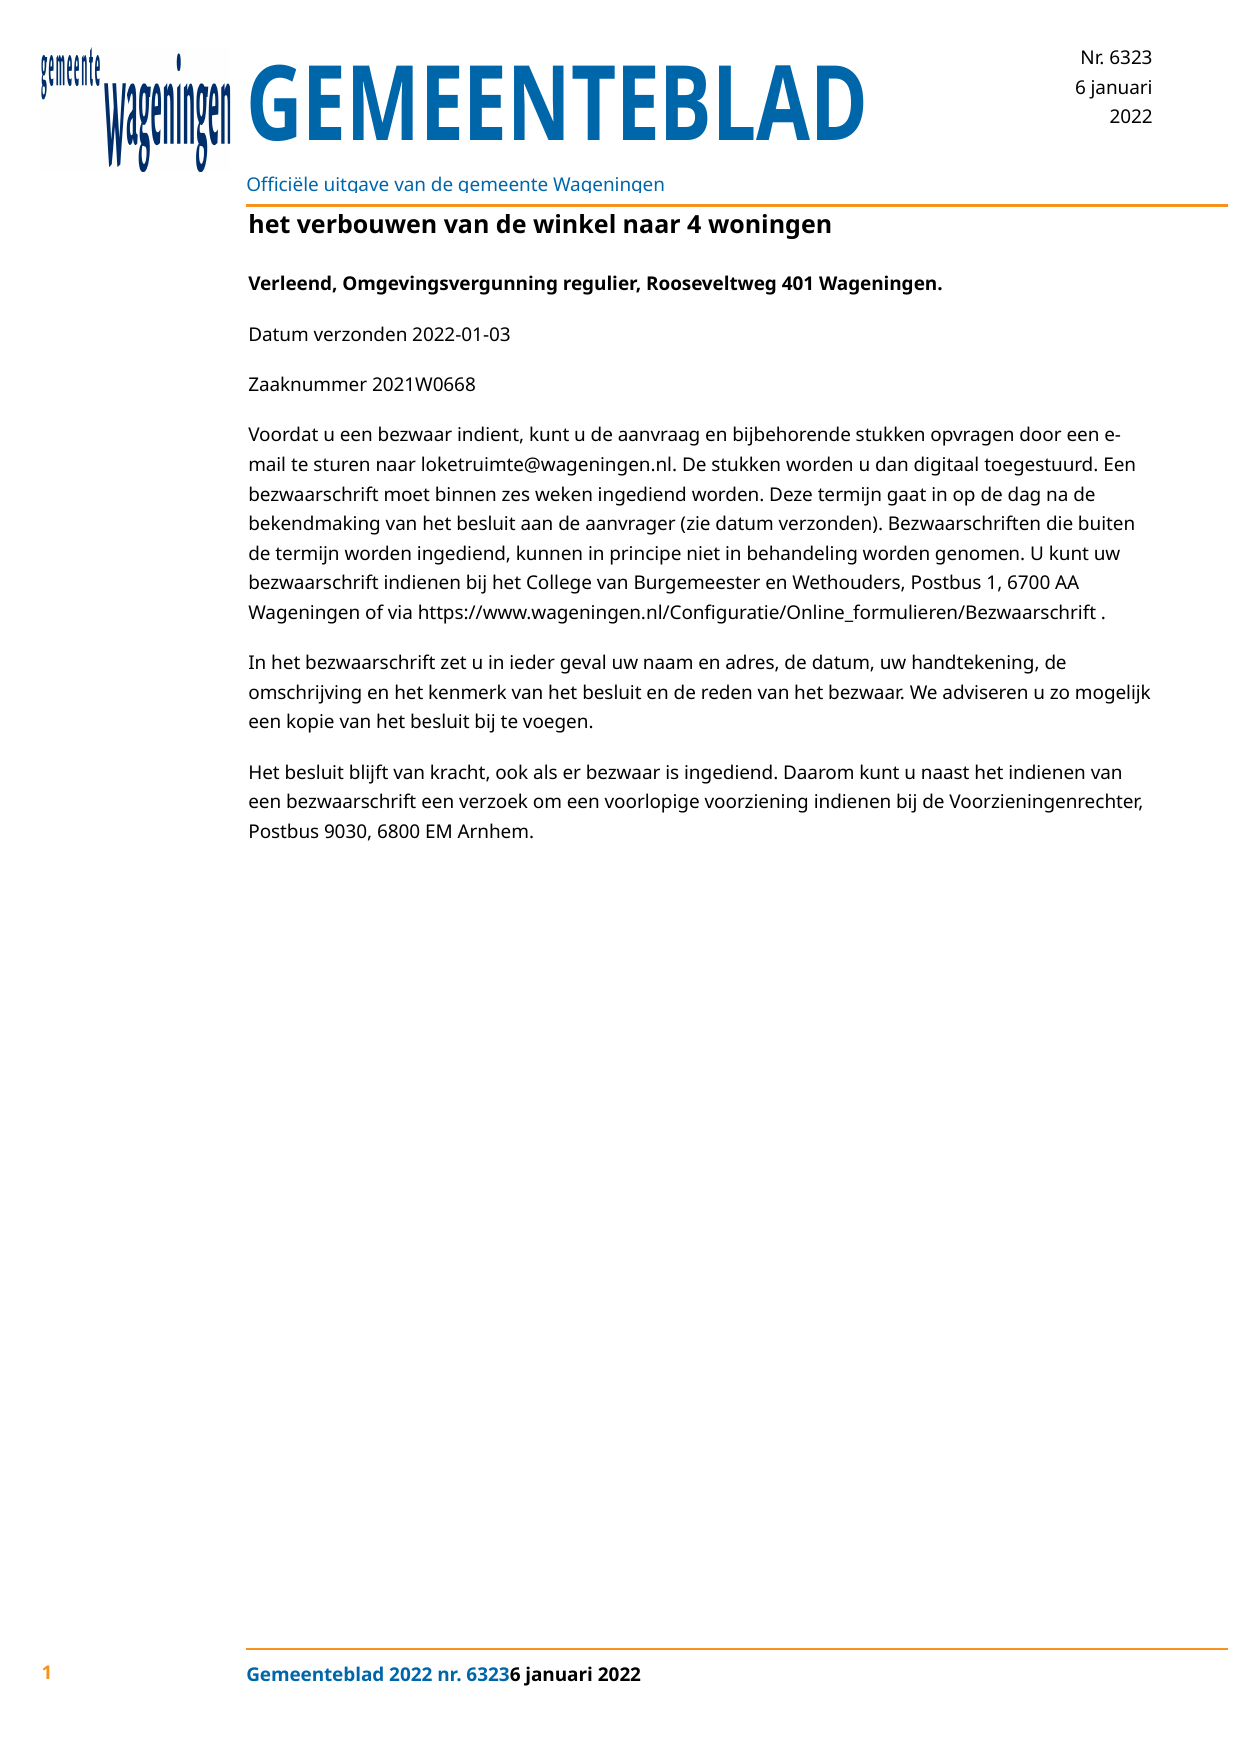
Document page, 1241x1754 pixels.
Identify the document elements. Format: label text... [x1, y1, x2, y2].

picture [41, 47, 231, 172]
text Voordat u een bezwaar indient, kunt u de aanvraag en bijbehorende stukken opvragen door een e-mail te sturen naar loketruimte@wageningen.nl. De stukken worden u dan digitaal toegestuurd. Een bezwaarschrift moet binnen zes weken ingediend worden. Deze termijn gaat in op de dag na de bekendmaking van het besluit aan de aanvrager (zie datum verzonden). Bezwaarschriften die buiten de termijn worden ingediend, kunnen in principe niet in behandeling worden genomen. U kunt uw bezwaarschrift indienen bij het College van Burgemeester en Wethouders, Postbus 1, 6700 AA Wageningen of via https://www.wageningen.nl/Configuratie/Online_formulieren/Bezwaarschrift . [248, 422, 1152, 625]
text Het besluit blijft van kracht, ook als er bezwaar is ingediend. Daarom kunt u naast het indienen van een bezwaarschrift een verzoek om een voorlopige voorziening indienen bij de Voorzieningenrechter, Postbus 9030, 6800 EM Arnhem. [248, 759, 1152, 844]
text het verbouwen van de winkel naar 4 woningen [248, 207, 1152, 241]
text Verleend, Omgevingsvergunning regulier, Rooseveltweg 401 Wageningen. [248, 270, 1152, 296]
text Datum verzonden 2022-01-03 [248, 321, 1152, 346]
text Zaaknummer 2021W0668 [248, 371, 1152, 397]
text In het bezwaarschrift zet u in ieder geval uw naam en adres, de datum, uw handtekening, de omschrijving en het kenmerk van het besluit en de reden van het bezwaar. We adviseren u zo mogelijk een kopie van het besluit bij te voegen. [248, 649, 1152, 734]
